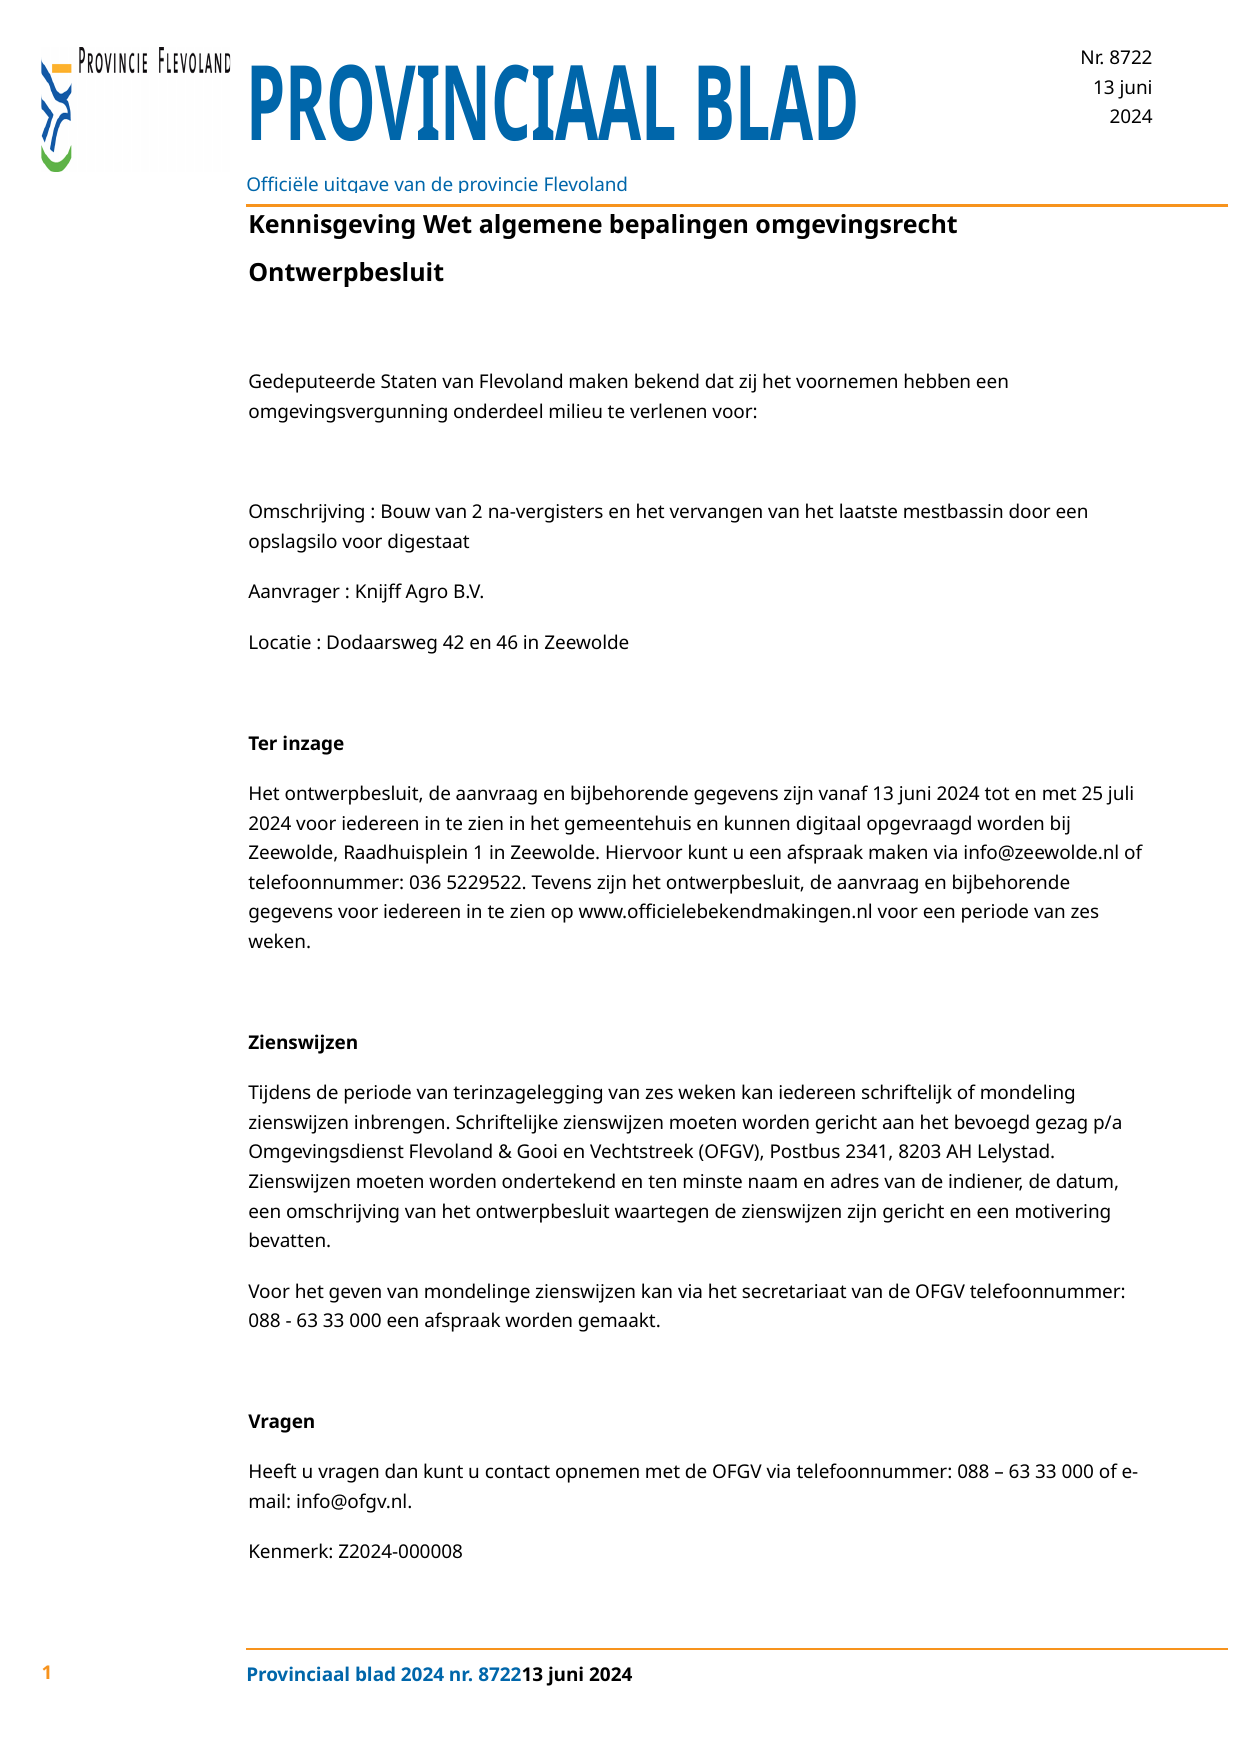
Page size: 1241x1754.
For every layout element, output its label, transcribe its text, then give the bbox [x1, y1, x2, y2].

text Voor het geven van mondelinge zienswijzen kan via het secretariaat van de OFGV telefoonnummer: 088 - 63 33 000 een afspraak worden gemaakt. [248, 1278, 1152, 1333]
text Ter inzage [248, 730, 1152, 756]
text Kennisgeving Wet algemene bepalingen omgevingsrecht Ontwerpbesluit [248, 207, 1152, 288]
text Vragen [248, 1408, 1152, 1434]
text Aanvrager : Knijff Agro B.V. [248, 579, 1152, 604]
text Tijdens de periode van terinzagelegging van zes weken kan iedereen schriftelijk of mondeling zienswijzen inbrengen. Schriftelijke zienswijzen moeten worden gericht aan het bevoegd gezag p/a Omgevingsdienst Flevoland & Gooi en Vechtstreek (OFGV), Postbus 2341, 8203 AH Lelystad. Zienswijzen moeten worden ondertekend en ten minste naam en adres van de indiener, de datum, een omschrijving van het ontwerpbesluit waartegen de zienswijzen zijn gericht en een motivering bevatten. [248, 1079, 1152, 1253]
text Heeft u vragen dan kunt u contact opnemen met de OFGV via telefoonnummer: 088 – 63 33 000 of e-mail: info@ofgv.nl. [248, 1459, 1152, 1514]
text Gedeputeerde Staten van Flevoland maken bekend dat zij het voornemen hebben een omgevingsvergunning onderdeel milieu te verlenen voor: [248, 368, 1152, 424]
text Het ontwerpbesluit, de aanvraag en bijbehorende gegevens zijn vanaf 13 juni 2024 tot en met 25 juli 2024 voor iedereen in te zien in het gemeentehuis en kunnen digitaal opgevraagd worden bij Zeewolde, Raadhuisplein 1 in Zeewolde. Hiervoor kunt u een afspraak maken via info@zeewolde.nl of telefoonnummer: 036 5229522. Tevens zijn het ontwerpbesluit, de aanvraag en bijbehorende gegevens voor iedereen in te zien op www.officielebekendmakingen.nl voor een periode van zes weken. [248, 780, 1152, 954]
text Kenmerk: Z2024-000008 [248, 1539, 1152, 1564]
text Zienswijzen [248, 1029, 1152, 1055]
picture [41, 47, 231, 172]
text Locatie : Dodaarsweg 42 en 46 in Zeewolde [248, 629, 1152, 655]
text Omschrijving : Bouw van 2 na-vergisters en het vervangen van het laatste mestbassin door een opslagsilo voor digestaat [248, 499, 1152, 554]
